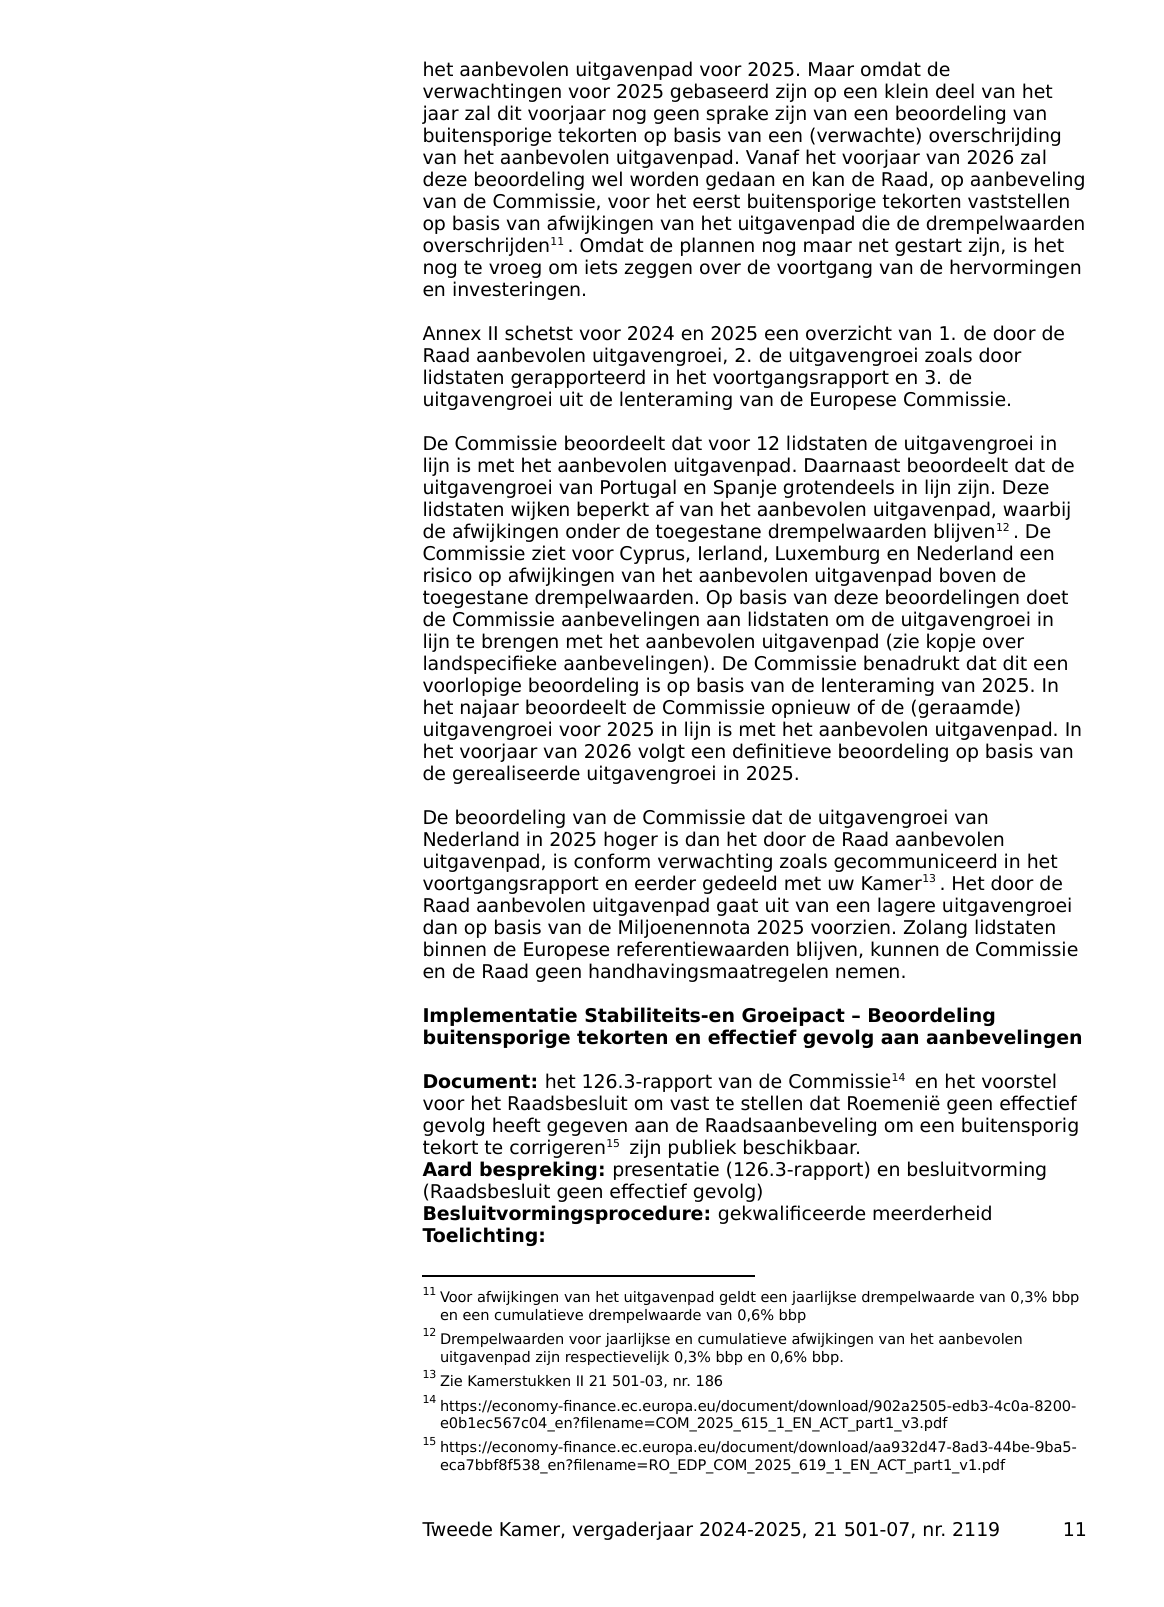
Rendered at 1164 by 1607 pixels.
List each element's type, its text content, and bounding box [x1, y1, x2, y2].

text het aanbevolen uitgavenpad voor 2025. Maar omdat de verwachtingen voor 2025 gebaseerd zijn op een klein deel van het jaar zal dit voorjaar nog geen sprake zijn van een beoordeling van buitensporige tekorten op basis van een (verwachte) overschrijding van het aanbevolen uitgavenpad. Vanaf het voorjaar van 2026 zal deze beoordeling wel worden gedaan en kan de Raad, op aanbeveling van de Commissie, voor het eerst buitensporige tekorten vaststellen op basis van afwijkingen van het uitgavenpad die de drempelwaarden overschrijden. Omdat de plannen nog maar net gestart zijn, is het nog te vroeg om iets zeggen over de voortgang van de hervormingen en investeringen. [422, 59, 1087, 301]
text Voor afwijkingen van het uitgavenpad geldt een jaarlijkse drempelwaarde van 0,3% bbp en een cumulatieve drempelwaarde van 0,6% bbp [422, 1285, 1087, 1324]
text https://economy-finance.ec.europa.eu/document/download/aa932d47-8ad3-44be-9ba5-eca7bbf8f538_en?filename=RO_EDP_COM_2025_619_1_EN_ACT_part1_v1.pdf [422, 1435, 1087, 1474]
text Document: het 126.3-rapport van de Commissie en het voorstel voor het Raadsbesluit om vast te stellen dat Roemenië geen effectief gevolg heeft gegeven aan de Raadsaanbeveling om een buitensporig tekort te corrigeren zijn publiek beschikbaar. [422, 1071, 1087, 1159]
text Drempelwaarden voor jaarlijkse en cumulatieve afwijkingen van het aanbevolen uitgavenpad zijn respectievelijk 0,3% bbp en 0,6% bbp. [422, 1327, 1087, 1366]
text Aard bespreking: presentatie (126.3-rapport) en besluitvorming (Raadsbesluit geen effectief gevolg) [422, 1159, 1087, 1203]
subtitle Implementatie Stabiliteits-en Groeipact – Beoordeling buitensporige tekorten en effectief gevolg aan aanbevelingen [422, 1005, 1087, 1049]
text Zie Kamerstukken II 21 501-03, nr. 186 [422, 1368, 1087, 1391]
text Annex II schetst voor 2024 en 2025 een overzicht van 1. de door de Raad aanbevolen uitgavengroei, 2. de uitgavengroei zoals door lidstaten gerapporteerd in het voortgangsrapport en 3. de uitgavengroei uit de lenteraming van de Europese Commissie. [422, 323, 1087, 411]
text De Commissie beoordeelt dat voor 12 lidstaten de uitgavengroei in lijn is met het aanbevolen uitgavenpad. Daarnaast beoordeelt dat de uitgavengroei van Portugal en Spanje grotendeels in lijn zijn. Deze lidstaten wijken beperkt af van het aanbevolen uitgavenpad, waarbij de afwijkingen onder de toegestane drempelwaarden blijven. De Commissie ziet voor Cyprus, Ierland, Luxemburg en Nederland een risico op afwijkingen van het aanbevolen uitgavenpad boven de toegestane drempelwaarden. Op basis van deze beoordelingen doet de Commissie aanbevelingen aan lidstaten om de uitgavengroei in lijn te brengen met het aanbevolen uitgavenpad (zie kopje over landspecifieke aanbevelingen). De Commissie benadrukt dat dit een voorlopige beoordeling is op basis van de lenteraming van 2025. In het najaar beoordeelt de Commissie opnieuw of de (geraamde) uitgavengroei voor 2025 in lijn is met het aanbevolen uitgavenpad. In het voorjaar van 2026 volgt een definitieve beoordeling op basis van de gerealiseerde uitgavengroei in 2025. [422, 433, 1087, 785]
text De beoordeling van de Commissie dat de uitgavengroei van Nederland in 2025 hoger is dan het door de Raad aanbevolen uitgavenpad, is conform verwachting zoals gecommuniceerd in het voortgangsrapport en eerder gedeeld met uw Kamer. Het door de Raad aanbevolen uitgavenpad gaat uit van een lagere uitgavengroei dan op basis van de Miljoenennota 2025 voorzien. Zolang lidstaten binnen de Europese referentiewaarden blijven, kunnen de Commissie en de Raad geen handhavingsmaatregelen nemen. [422, 807, 1087, 983]
text Toelichting: [422, 1225, 1087, 1247]
text https://economy-finance.ec.europa.eu/document/download/902a2505-edb3-4c0a-8200-e0b1ec567c04_en?filename=COM_2025_615_1_EN_ACT_part1_v3.pdf [422, 1393, 1087, 1432]
text Besluitvormingsprocedure: gekwalificeerde meerderheid [422, 1203, 1087, 1225]
